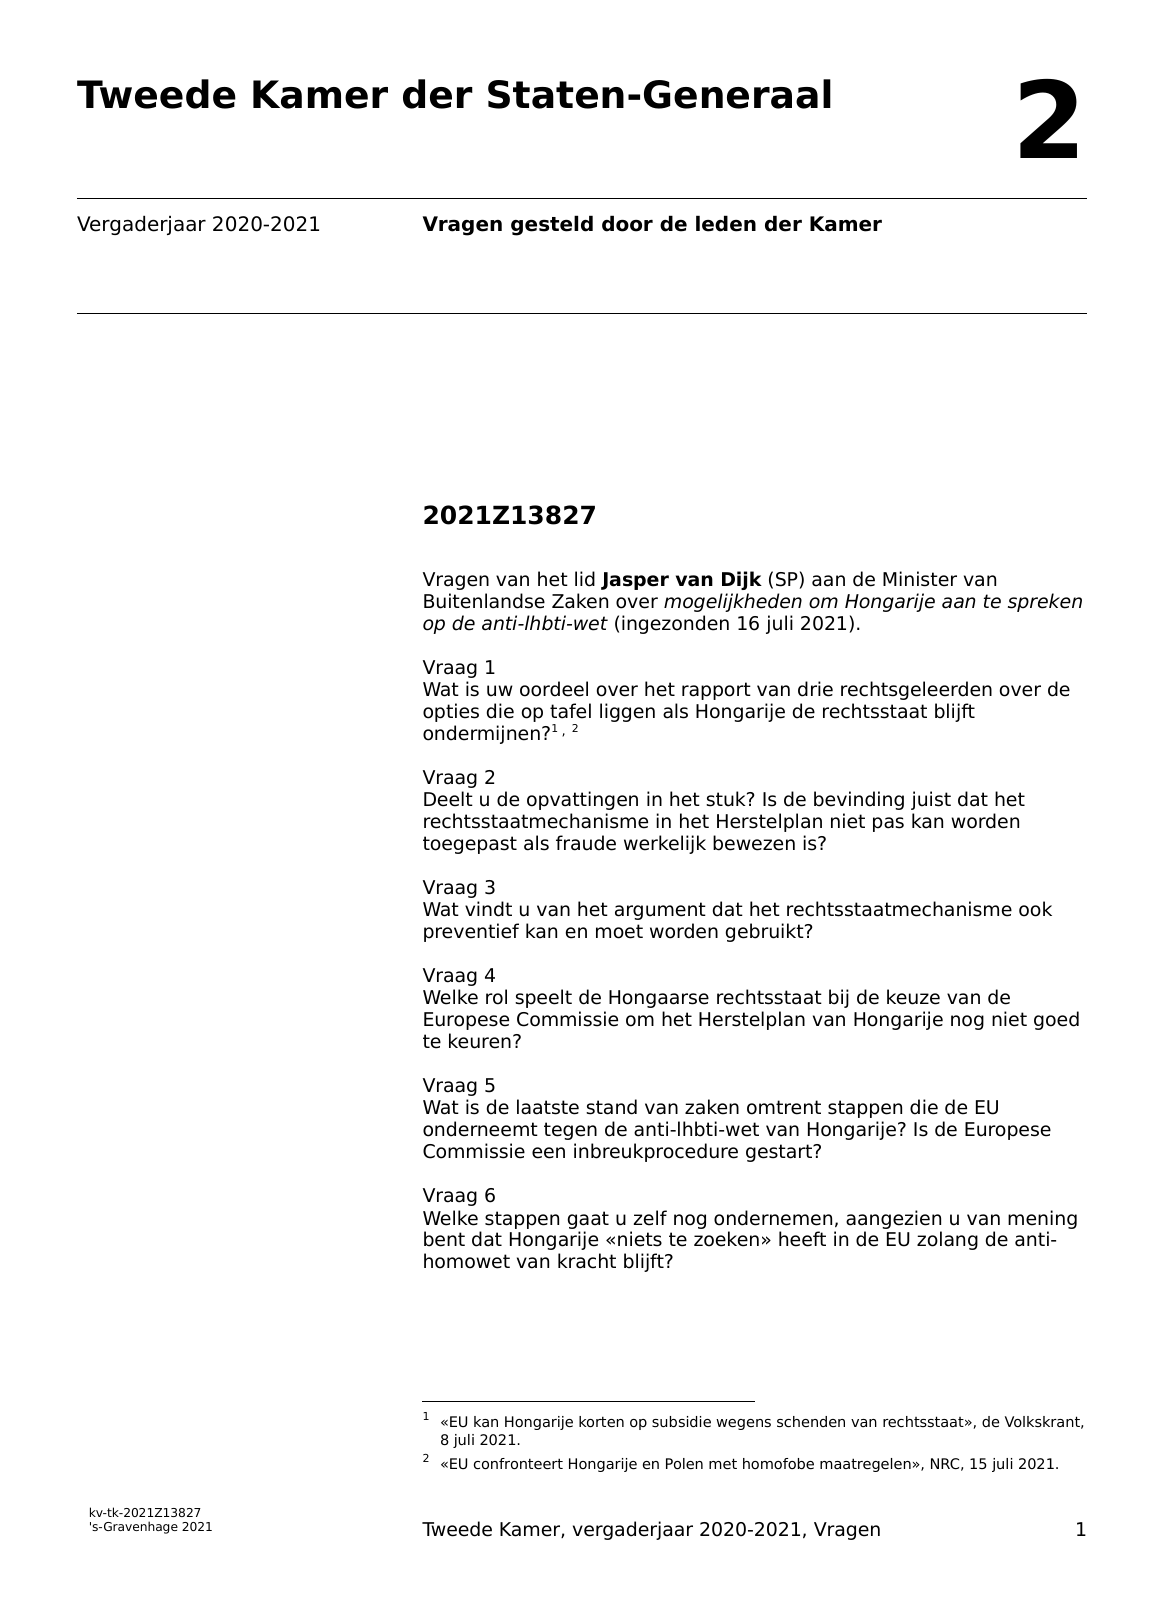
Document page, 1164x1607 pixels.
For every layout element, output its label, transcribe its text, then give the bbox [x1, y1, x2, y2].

text Vraag 5 [422, 1075, 1087, 1097]
text 's-Gravenhage 2021 [88, 1520, 323, 1534]
text «EU confronteert Hongarije en Polen met homofobe maatregelen», NRC, 15 juli 2021. [422, 1452, 1087, 1474]
text Wat vindt u van het argument dat het rechtsstaatmechanisme ook preventief kan en moet worden gebruikt? [422, 899, 1087, 943]
text Vraag 1 [422, 657, 1087, 679]
text Welke stappen gaat u zelf nog ondernemen, aangezien u van mening bent dat Hongarije «niets te zoeken» heeft in de EU zolang de anti-homowet van kracht blijft? [422, 1207, 1087, 1273]
text Vraag 2 [422, 767, 1087, 789]
table_cell Vergaderjaar 2020-2021 [77, 199, 422, 313]
text kv-tk-2021Z13827 [88, 1506, 323, 1520]
text Vragen van het lid Jasper van Dijk (SP) aan de Minister van Buitenlandse Zaken over mogelijkheden om Hongarije aan te spreken op de anti-lhbti-wet (ingezonden 16 juli 2021). [422, 569, 1087, 635]
text Vraag 4 [422, 965, 1087, 987]
table_header Tweede Kamer der Staten-Generaal [77, 59, 886, 198]
text 2021Z13827 [422, 501, 1087, 531]
table_cell Vragen gesteld door de leden der Kamer [422, 199, 1087, 313]
text Deelt u de opvattingen in het stuk? Is de bevinding juist dat het rechtsstaatmechanisme in het Herstelplan niet pas kan worden toegepast als fraude werkelijk bewezen is? [422, 789, 1087, 855]
text Wat is uw oordeel over het rapport van drie rechtsgeleerden over de opties die op tafel liggen als Hongarije de rechtsstaat blijft ondermijnen?, [422, 679, 1087, 745]
text Vraag 6 [422, 1185, 1087, 1207]
text «EU kan Hongarije korten op subsidie wegens schenden van rechtsstaat», de Volkskrant, 8 juli 2021. [422, 1410, 1087, 1449]
text Welke rol speelt de Hongaarse rechtsstaat bij de keuze van de Europese Commissie om het Herstelplan van Hongarije nog niet goed te keuren? [422, 987, 1087, 1053]
text Wat is de laatste stand van zaken omtrent stappen die de EU onderneemt tegen de anti-lhbti-wet van Hongarije? Is de Europese Commissie een inbreukprocedure gestart? [422, 1097, 1087, 1163]
table_header 2 [886, 59, 1087, 198]
text Vraag 3 [422, 877, 1087, 899]
